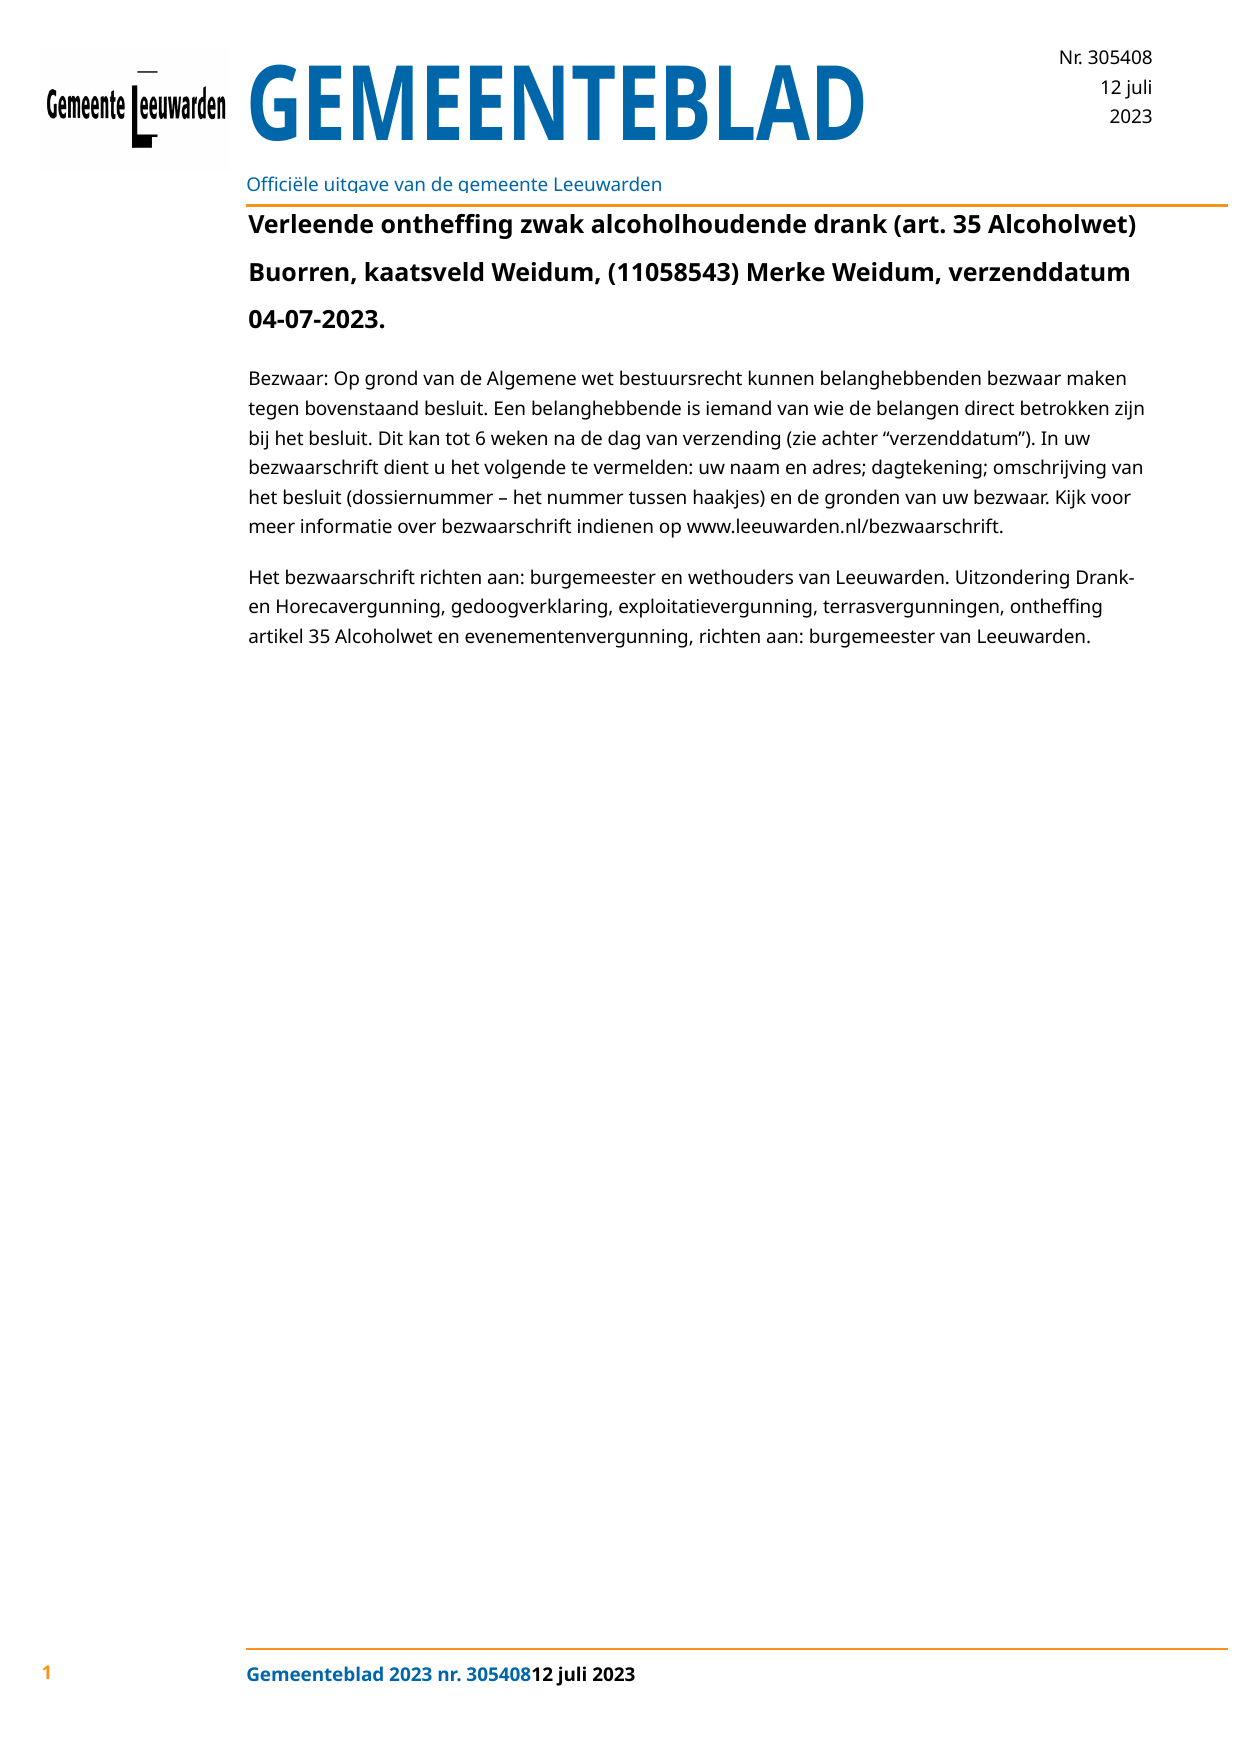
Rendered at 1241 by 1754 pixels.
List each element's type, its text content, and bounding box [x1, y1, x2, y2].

text Bezwaar: Op grond van de Algemene wet bestuursrecht kunnen belanghebbenden bezwaar maken tegen bovenstaand besluit. Een belanghebbende is iemand van wie de belangen direct betrokken zijn bij het besluit. Dit kan tot 6 weken na de dag van verzending (zie achter “verzenddatum”). In uw bezwaarschrift dient u het volgende te vermelden: uw naam en adres; dagtekening; omschrijving van het besluit (dossiernummer – het nummer tussen haakjes) en de gronden van uw bezwaar. Kijk voor meer informatie over bezwaarschrift indienen op www.leeuwarden.nl/bezwaarschrift. [248, 366, 1152, 539]
picture [41, 47, 231, 172]
text Het bezwaarschrift richten aan: burgemeester en wethouders van Leeuwarden. Uitzondering Drank- en Horecavergunning, gedoogverklaring, exploitatievergunning, terrasvergunningen, ontheffing artikel 35 Alcoholwet en evenementenvergunning, richten aan: burgemeester van Leeuwarden. [248, 564, 1152, 649]
text Verleende ontheffing zwak alcoholhoudende drank (art. 35 Alcoholwet) Buorren, kaatsveld Weidum, (11058543) Merke Weidum, verzenddatum 04-07-2023. [248, 207, 1152, 336]
